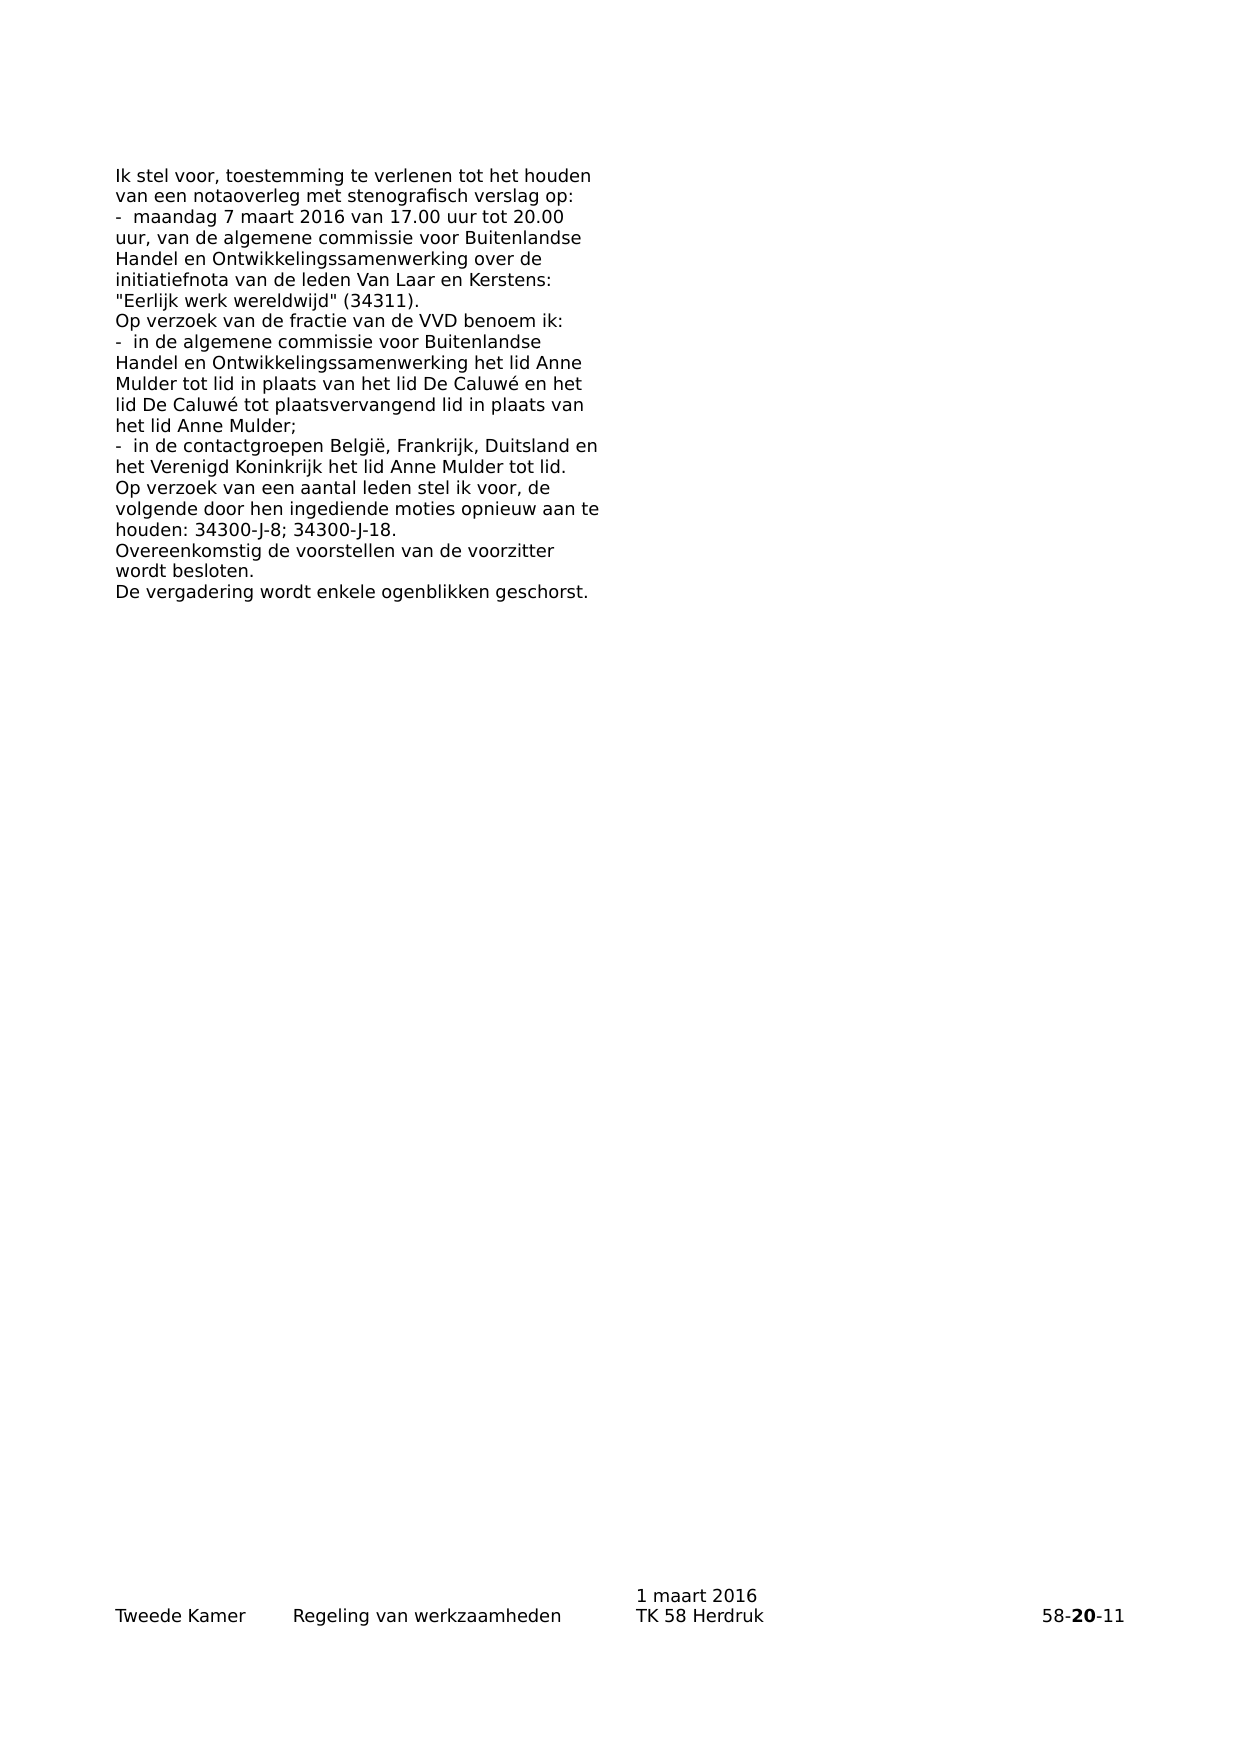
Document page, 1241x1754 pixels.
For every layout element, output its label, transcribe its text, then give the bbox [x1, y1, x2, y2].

list in de algemene commissie voor Buitenlandse Handel en Ontwikkelingssamenwerking het lid Anne Mulder tot lid in plaats van het lid De Caluwé en het lid De Caluwé tot plaatsvervangend lid in plaats van het lid Anne Mulder; [115, 332, 605, 436]
list in de contactgroepen België, Frankrijk, Duitsland en het Verenigd Koninkrijk het lid Anne Mulder tot lid. [115, 436, 605, 478]
text De vergadering wordt enkele ogenblikken geschorst. [115, 582, 605, 603]
text Ik stel voor, toestemming te verlenen tot het houden van een notaoverleg met stenografisch verslag op: [115, 165, 605, 207]
text Op verzoek van een aantal leden stel ik voor, de volgende door hen ingediende moties opnieuw aan te houden: 34300-J-8; 34300-J-18. [115, 478, 605, 540]
text Overeenkomstig de voorstellen van de voorzitter wordt besloten. [115, 540, 605, 582]
list maandag 7 maart 2016 van 17.00 uur tot 20.00 uur, van de algemene commissie voor Buitenlandse Handel en Ontwikkelingssamenwerking over de initiatiefnota van de leden Van Laar en Kerstens: "Eerlijk werk wereldwijd" (34311). [115, 207, 605, 311]
text Op verzoek van de fractie van de VVD benoem ik: [115, 311, 605, 332]
